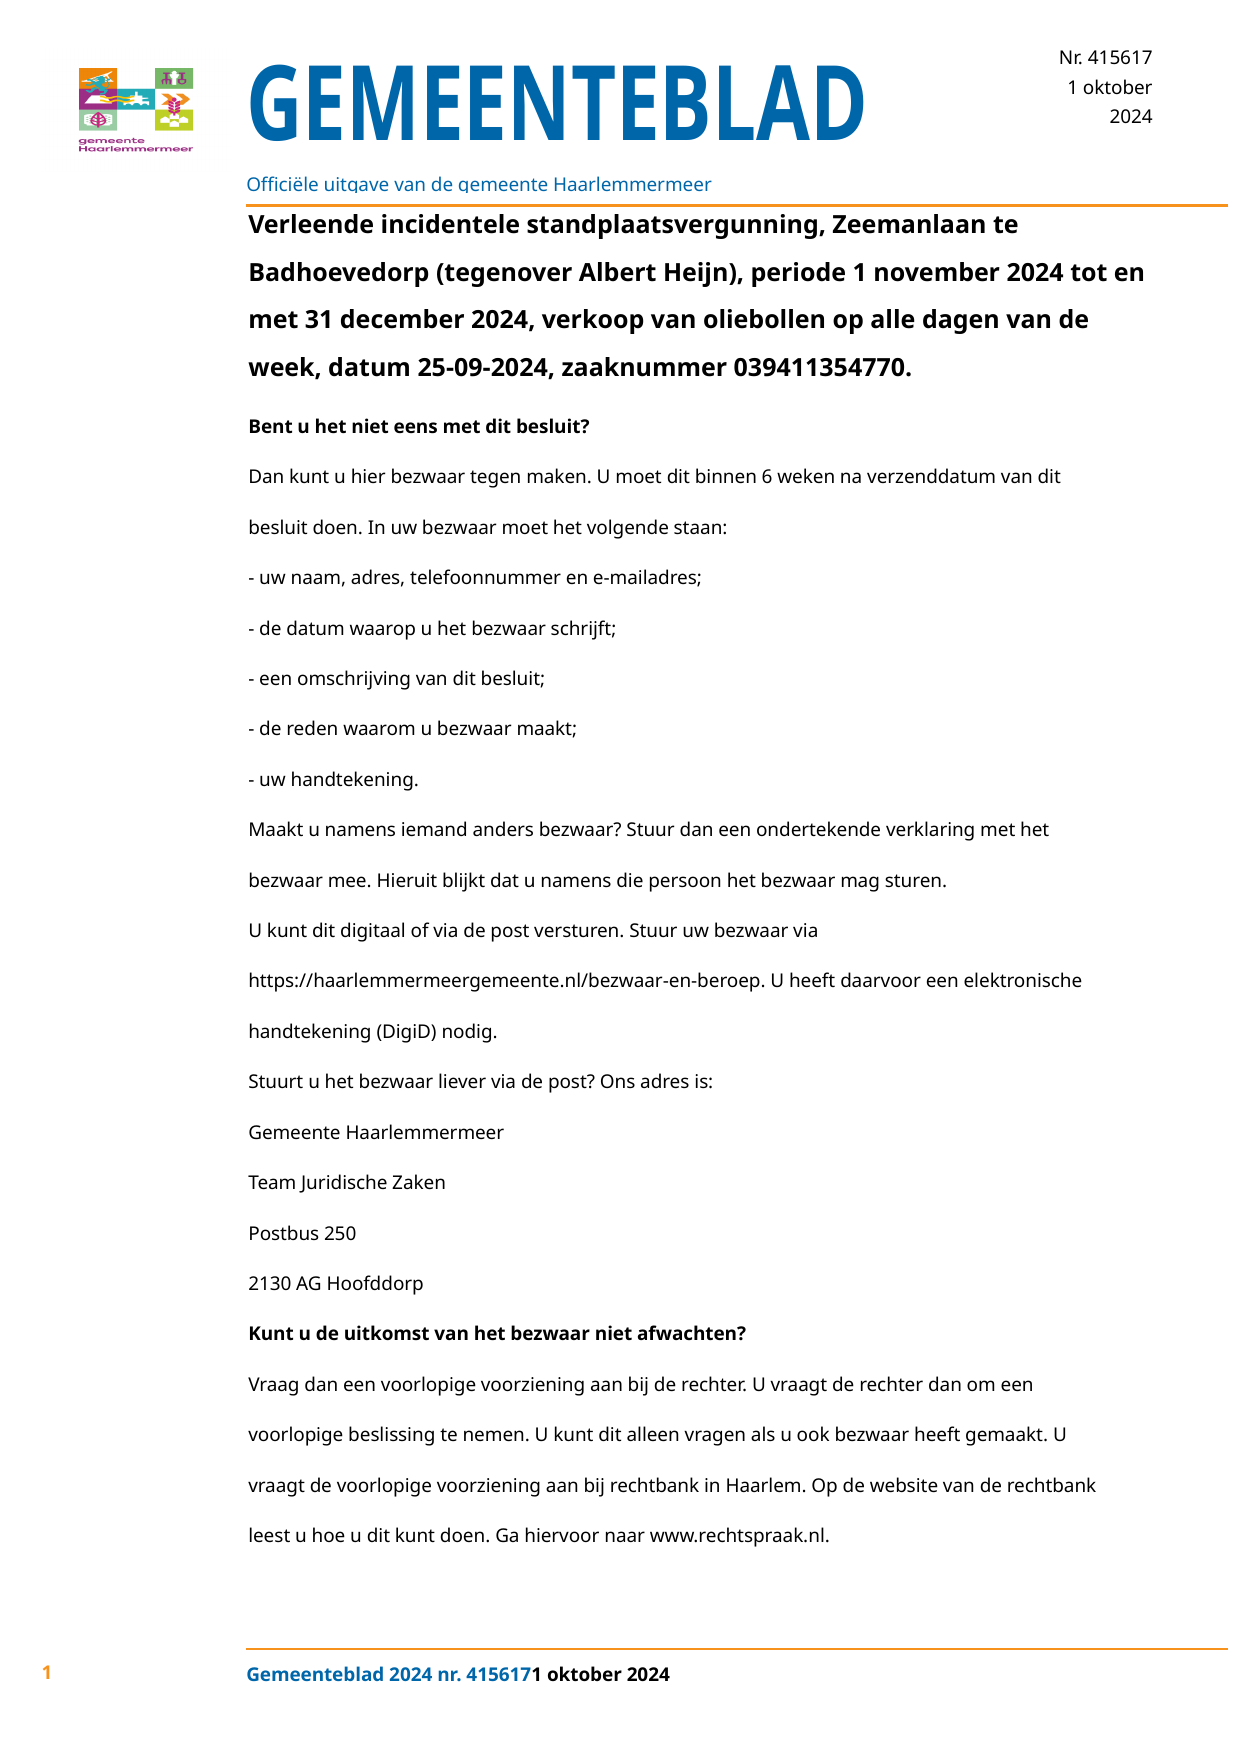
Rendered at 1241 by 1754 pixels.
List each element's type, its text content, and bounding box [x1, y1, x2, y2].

text voorlopige beslissing te nemen. U kunt dit alleen vragen als u ook bezwaar heeft gemaakt. U [248, 1421, 1152, 1447]
text Maakt u namens iemand anders bezwaar? Stuur dan een ondertekende verklaring met het [248, 816, 1152, 842]
text - de datum waarop u het bezwaar schrijft; [248, 615, 1152, 641]
text - uw handtekening. [248, 766, 1152, 792]
text https://haarlemmermeergemeente.nl/bezwaar-en-beroep. U heeft daarvoor een elektronische [248, 968, 1152, 993]
text U kunt dit digitaal of via de post versturen. Stuur uw bezwaar via [248, 917, 1152, 943]
text Verleende incidentele standplaatsvergunning, Zeemanlaan te Badhoevedorp (tegenover Albert Heijn), periode 1 november 2024 tot en met 31 december 2024, verkoop van oliebollen op alle dagen van de week, datum 25-09-2024, zaaknummer 039411354770. [248, 207, 1152, 384]
text leest u hoe u dit kunt doen. Ga hiervoor naar www.rechtspraak.nl. [248, 1522, 1152, 1548]
text - de reden waarom u bezwaar maakt; [248, 716, 1152, 741]
text Vraag dan een voorlopige voorziening aan bij de rechter. U vraagt de rechter dan om een [248, 1371, 1152, 1397]
text Stuurt u het bezwaar liever via de post? Ons adres is: [248, 1068, 1152, 1094]
text Kunt u de uitkomst van het bezwaar niet afwachten? [248, 1321, 1152, 1346]
text Dan kunt u hier bezwaar tegen maken. U moet dit binnen 6 weken na verzenddatum van dit [248, 463, 1152, 489]
text Postbus 250 [248, 1220, 1152, 1246]
text 2130 AG Hoofddorp [248, 1270, 1152, 1296]
text Bent u het niet eens met dit besluit? [248, 413, 1152, 439]
text - uw naam, adres, telefoonnummer en e-mailadres; [248, 564, 1152, 590]
text - een omschrijving van dit besluit; [248, 665, 1152, 691]
text handtekening (DigiD) nodig. [248, 1018, 1152, 1044]
text Gemeente Haarlemmermeer [248, 1119, 1152, 1145]
text besluit doen. In uw bezwaar moet het volgende staan: [248, 514, 1152, 540]
text Team Juridische Zaken [248, 1169, 1152, 1195]
picture [41, 47, 231, 172]
text bezwaar mee. Hieruit blijkt dat u namens die persoon het bezwaar mag sturen. [248, 867, 1152, 893]
text vraagt de voorlopige voorziening aan bij rechtbank in Haarlem. Op de website van de rechtbank [248, 1472, 1152, 1498]
